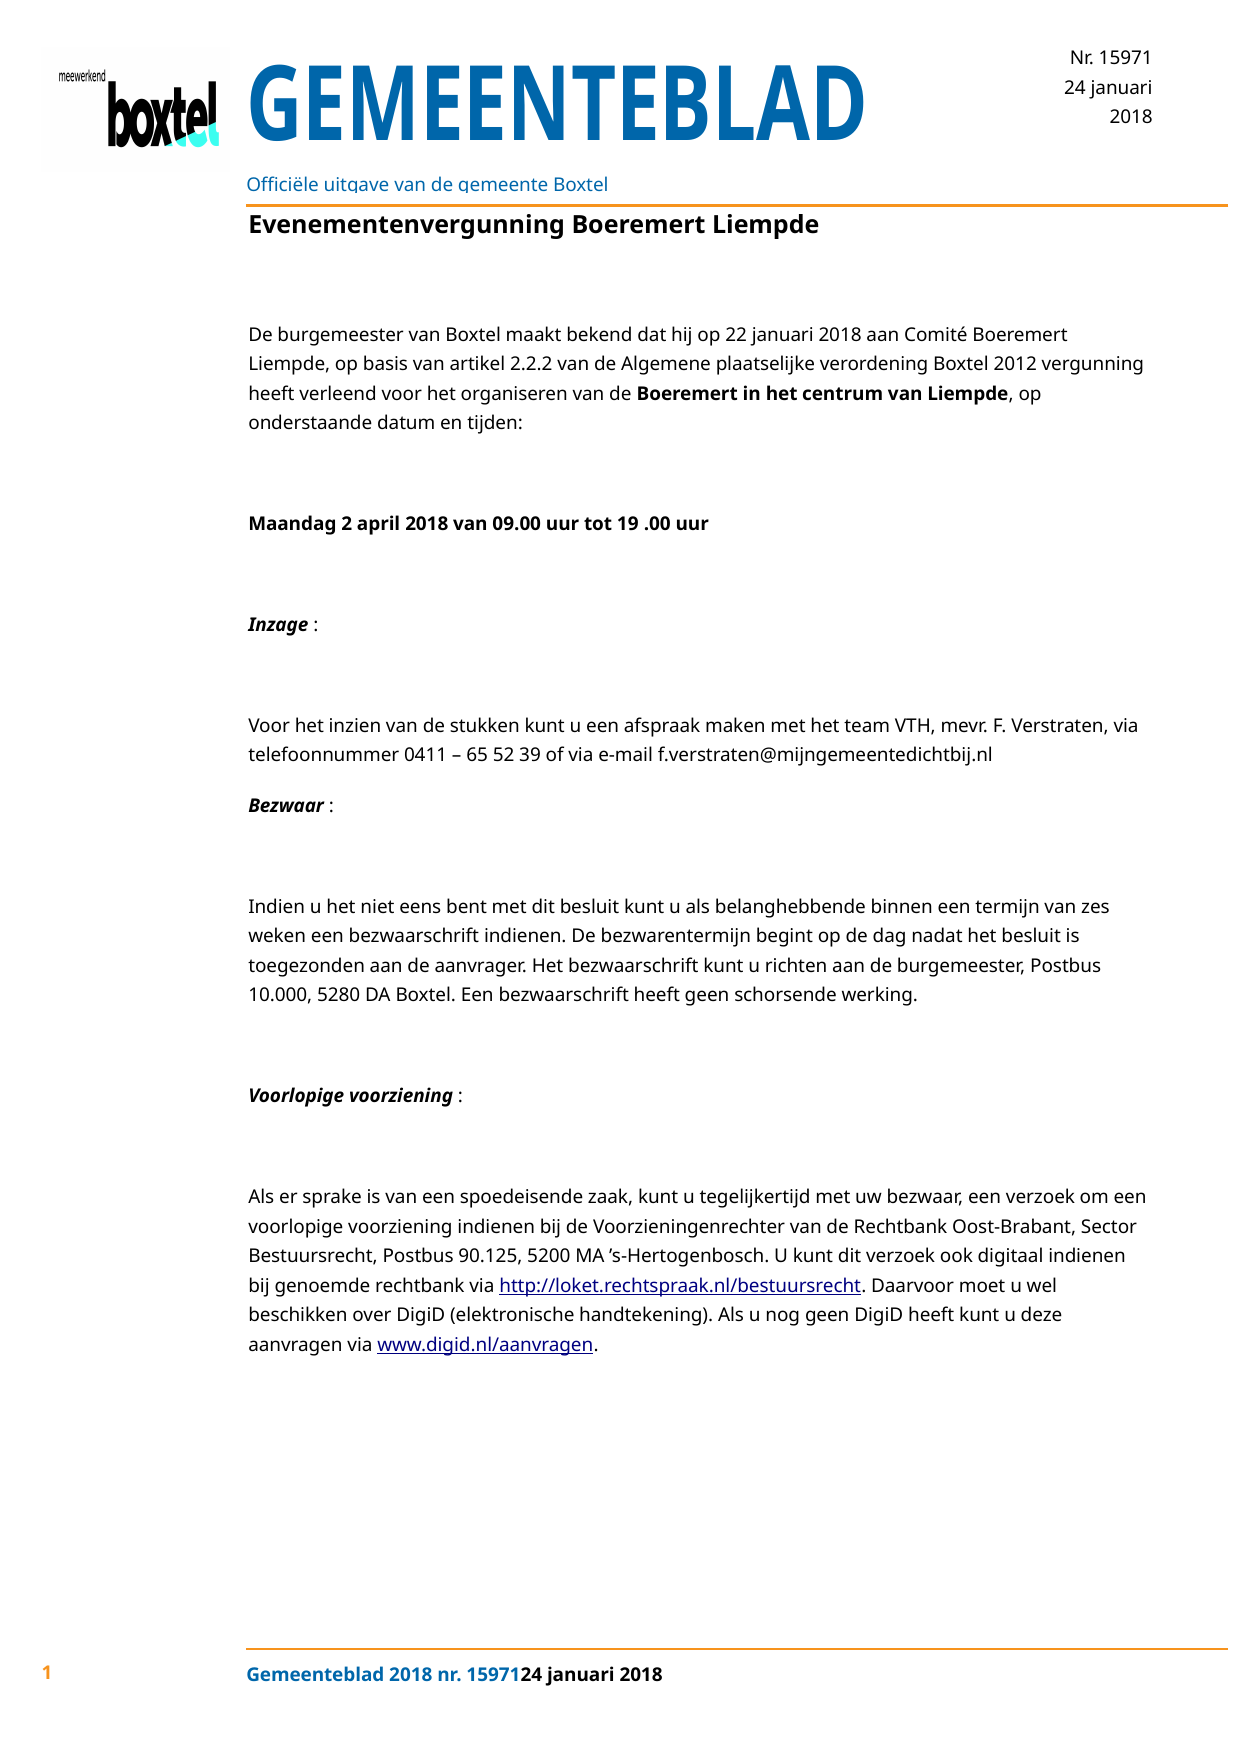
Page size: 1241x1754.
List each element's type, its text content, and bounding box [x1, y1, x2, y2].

text Evenementenvergunning Boeremert Liempde [248, 207, 1152, 241]
text Inzage : [248, 611, 1152, 637]
text Maandag 2 april 2018 van 09.00 uur tot 19 .00 uur [248, 510, 1152, 536]
picture [41, 47, 231, 172]
text Voor het inzien van de stukken kunt u een afspraak maken met het team VTH, mevr. F. Verstraten, via telefoonnummer 0411 – 65 52 39 of via e-mail f.verstraten@mijngemeentedichtbij.nl [248, 712, 1152, 767]
text Voorlopige voorziening : [248, 1082, 1152, 1108]
text De burgemeester van Boxtel maakt bekend dat hij op 22 januari 2018 aan Comité Boeremert Liempde, op basis van artikel 2.2.2 van de Algemene plaatselijke verordening Boxtel 2012 vergunning heeft verleend voor het organiseren van de Boeremert in het centrum van Liempde, op onderstaande datum en tijden: [248, 321, 1152, 435]
text Bezwaar : [248, 792, 1152, 818]
text Als er sprake is van een spoedeisende zaak, kunt u tegelijkertijd met uw bezwaar, een verzoek om een voorlopige voorziening indienen bij de Voorzieningenrechter van de Rechtbank Oost-Brabant, Sector Bestuursrecht, Postbus 90.125, 5200 MA ’s-Hertogenbosch. U kunt dit verzoek ook digitaal indienen bij genoemde rechtbank via http://loket.rechtspraak.nl/bestuursrecht. Daarvoor moet u wel beschikken over DigiD (elektronische handtekening). Als u nog geen DigiD heeft kunt u deze aanvragen via www.digid.nl/aanvragen. [248, 1183, 1152, 1357]
text Indien u het niet eens bent met dit besluit kunt u als belanghebbende binnen een termijn van zes weken een bezwaarschrift indienen. De bezwarentermijn begint op de dag nadat het besluit is toegezonden aan de aanvrager. Het bezwaarschrift kunt u richten aan de burgemeester, Postbus 10.000, 5280 DA Boxtel. Een bezwaarschrift heeft geen schorsende werking. [248, 893, 1152, 1007]
